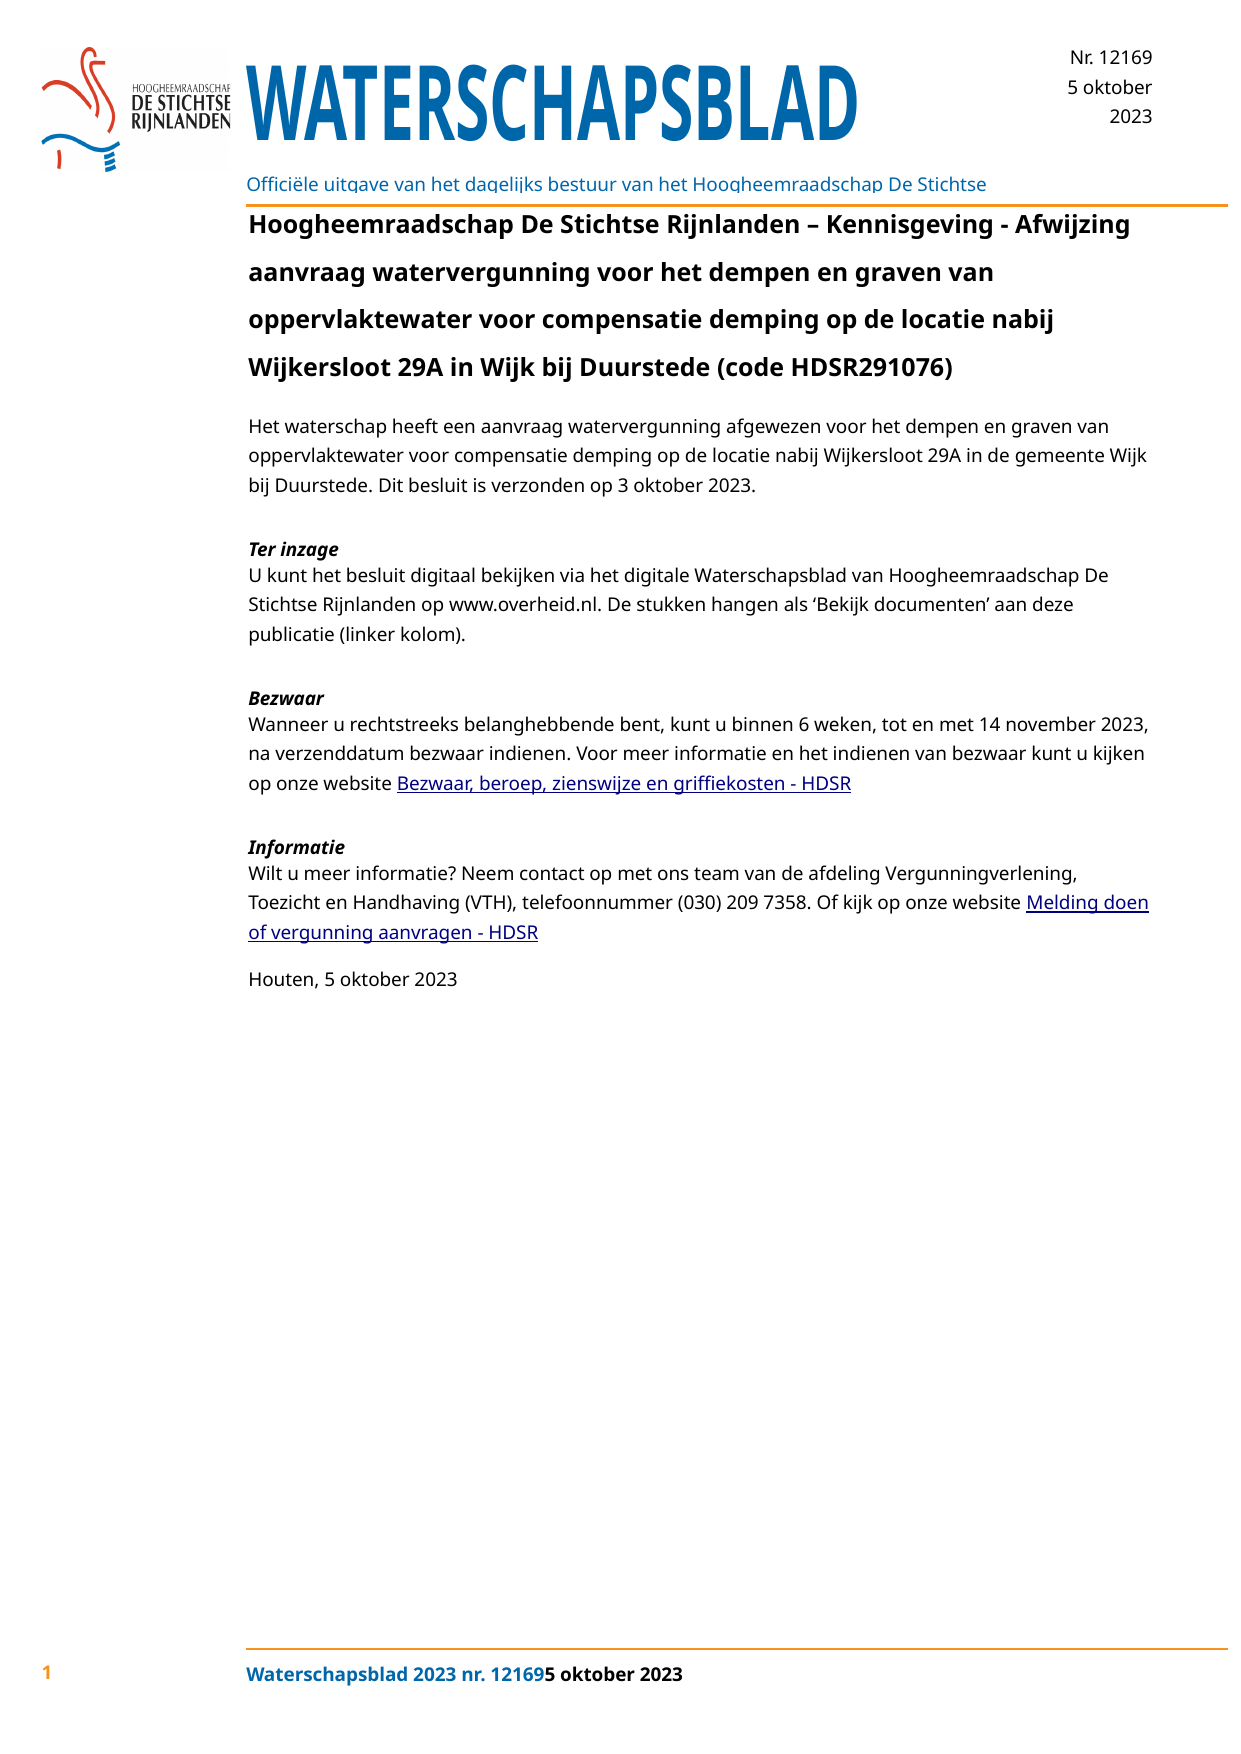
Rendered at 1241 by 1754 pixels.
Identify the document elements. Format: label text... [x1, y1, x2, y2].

picture [41, 47, 231, 172]
text Wanneer u rechtstreeks belanghebbende bent, kunt u binnen 6 weken, tot en met 14 november 2023, na verzenddatum bezwaar indienen. Voor meer informatie en het indienen van bezwaar kunt u kijken op onze website Bezwaar, beroep, zienswijze en griffiekosten - HDSR [248, 711, 1152, 796]
text U kunt het besluit digitaal bekijken via het digitale Waterschapsblad van Hoogheemraadschap De Stichtse Rijnlanden op www.overheid.nl. De stukken hangen als ‘Bekijk documenten’ aan deze publicatie (linker kolom). [248, 562, 1152, 647]
text Bezwaar [248, 685, 1152, 711]
text Informatie [248, 834, 1152, 860]
text Wilt u meer informatie? Neem contact op met ons team van de afdeling Vergunningverlening, Toezicht en Handhaving (VTH), telefoonnummer (030) 209 7358. Of kijk op onze website Melding doen of vergunning aanvragen - HDSR [248, 860, 1152, 944]
text Het waterschap heeft een aanvraag watervergunning afgewezen voor het dempen en graven van oppervlaktewater voor compensatie demping op de locatie nabij Wijkersloot 29A in de gemeente Wijk bij Duurstede. Dit besluit is verzonden op 3 oktober 2023. [248, 413, 1152, 498]
text Hoogheemraadschap De Stichtse Rijnlanden – Kennisgeving - Afwijzing aanvraag watervergunning voor het dempen en graven van oppervlaktewater voor compensatie demping op de locatie nabij Wijkersloot 29A in Wijk bij Duurstede (code HDSR291076) [248, 207, 1152, 384]
text Houten, 5 oktober 2023 [248, 967, 1152, 992]
text Ter inzage [248, 536, 1152, 562]
